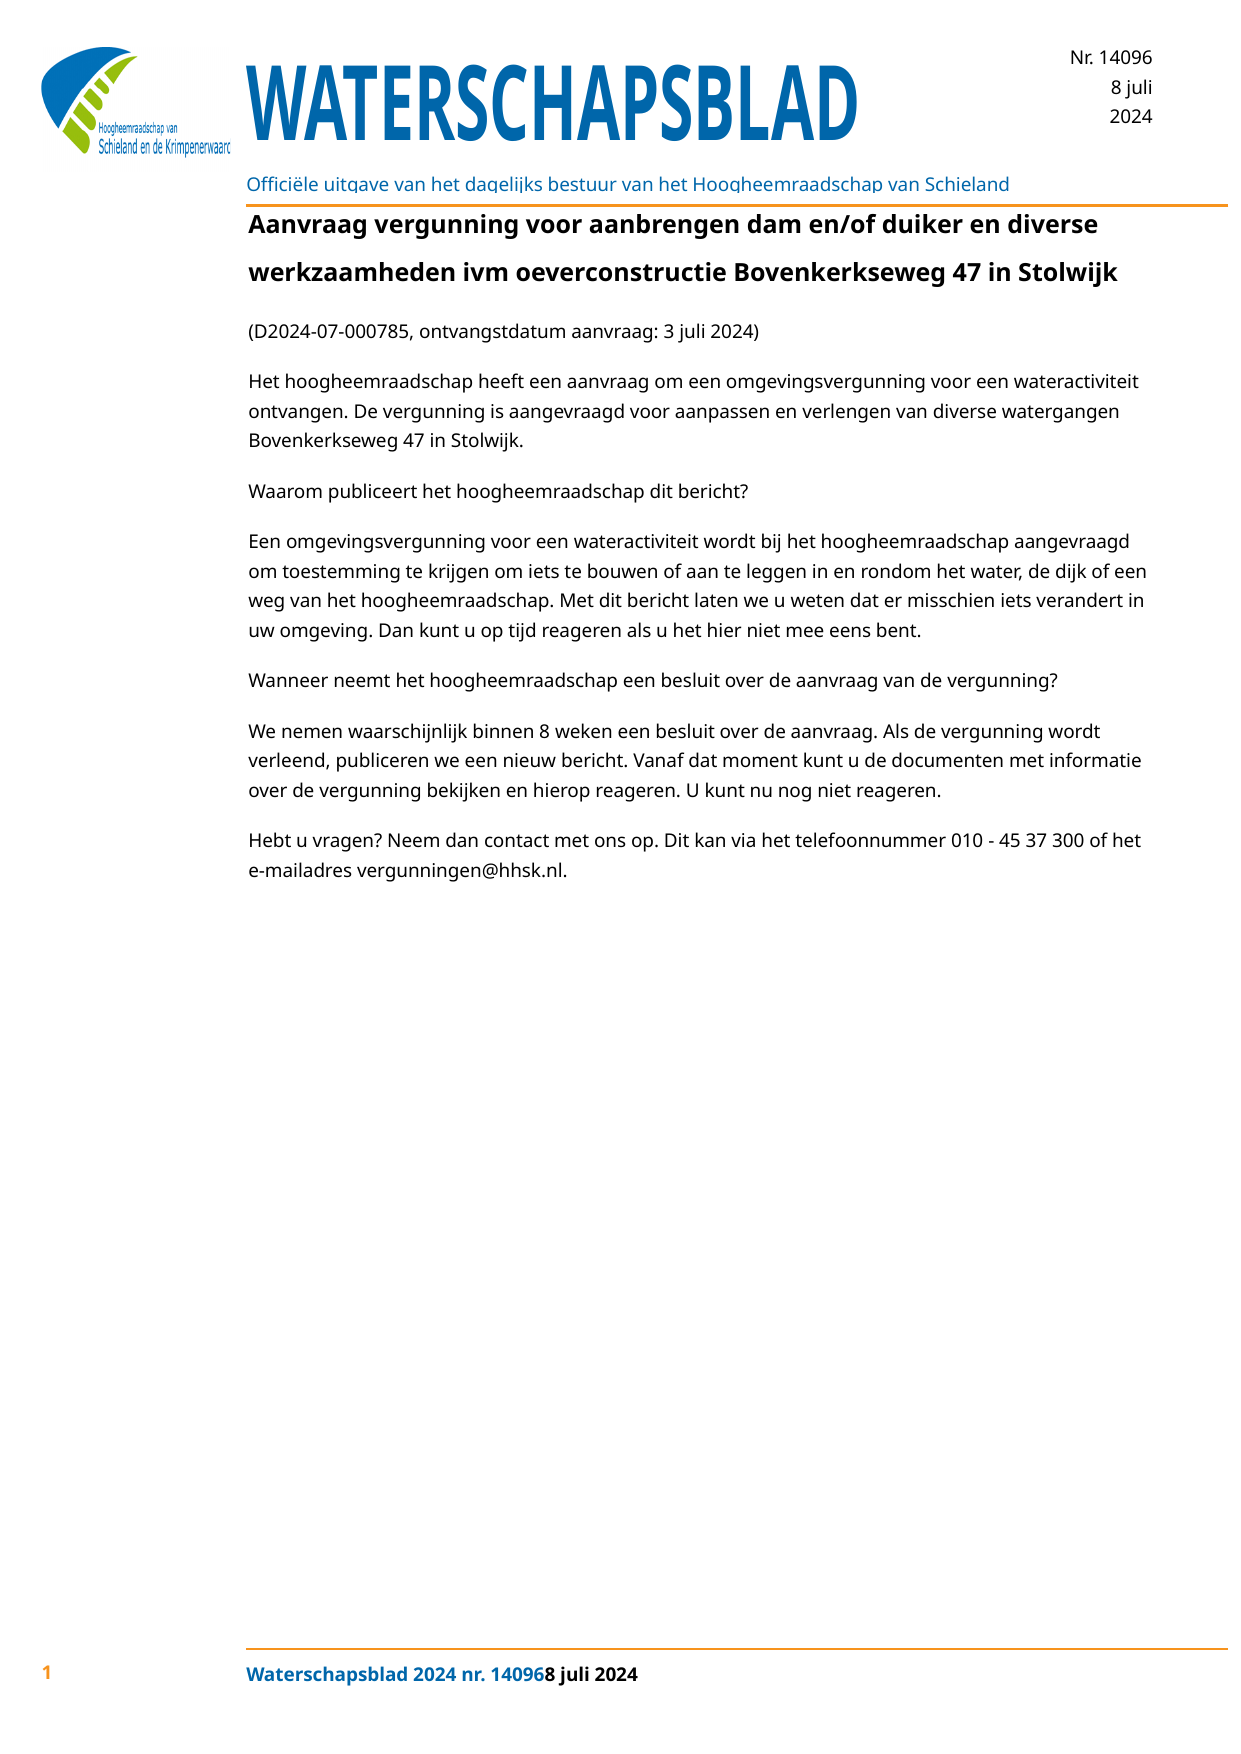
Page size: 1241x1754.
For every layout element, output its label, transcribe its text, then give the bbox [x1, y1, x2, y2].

text Een omgevingsvergunning voor een wateractiviteit wordt bij het hoogheemraadschap aangevraagd om toestemming te krijgen om iets te bouwen of aan te leggen in en rondom het water, de dijk of een weg van het hoogheemraadschap. Met dit bericht laten we u weten dat er misschien iets verandert in uw omgeving. Dan kunt u op tijd reageren als u het hier niet mee eens bent. [248, 528, 1152, 643]
text We nemen waarschijnlijk binnen 8 weken een besluit over de aanvraag. Als de vergunning wordt verleend, publiceren we een nieuw bericht. Vanaf dat moment kunt u de documenten met informatie over de vergunning bekijken en hierop reageren. U kunt nu nog niet reageren. [248, 718, 1152, 803]
text Wanneer neemt het hoogheemraadschap een besluit over de aanvraag van de vergunning? [248, 667, 1152, 693]
text Het hoogheemraadschap heeft een aanvraag om een omgevingsvergunning voor een wateractiviteit ontvangen. De vergunning is aangevraagd voor aanpassen en verlengen van diverse watergangen Bovenkerkseweg 47 in Stolwijk. [248, 368, 1152, 453]
text (D2024-07-000785, ontvangstdatum aanvraag: 3 juli 2024) [248, 318, 1152, 344]
text Waarom publiceert het hoogheemraadschap dit bericht? [248, 478, 1152, 504]
text Aanvraag vergunning voor aanbrengen dam en/of duiker en diverse werkzaamheden ivm oeverconstructie Bovenkerkseweg 47 in Stolwijk [248, 207, 1152, 288]
picture [41, 47, 231, 172]
text Hebt u vragen? Neem dan contact met ons op. Dit kan via het telefoonnummer 010 - 45 37 300 of het e-mailadres vergunningen@hhsk.nl. [248, 827, 1152, 883]
